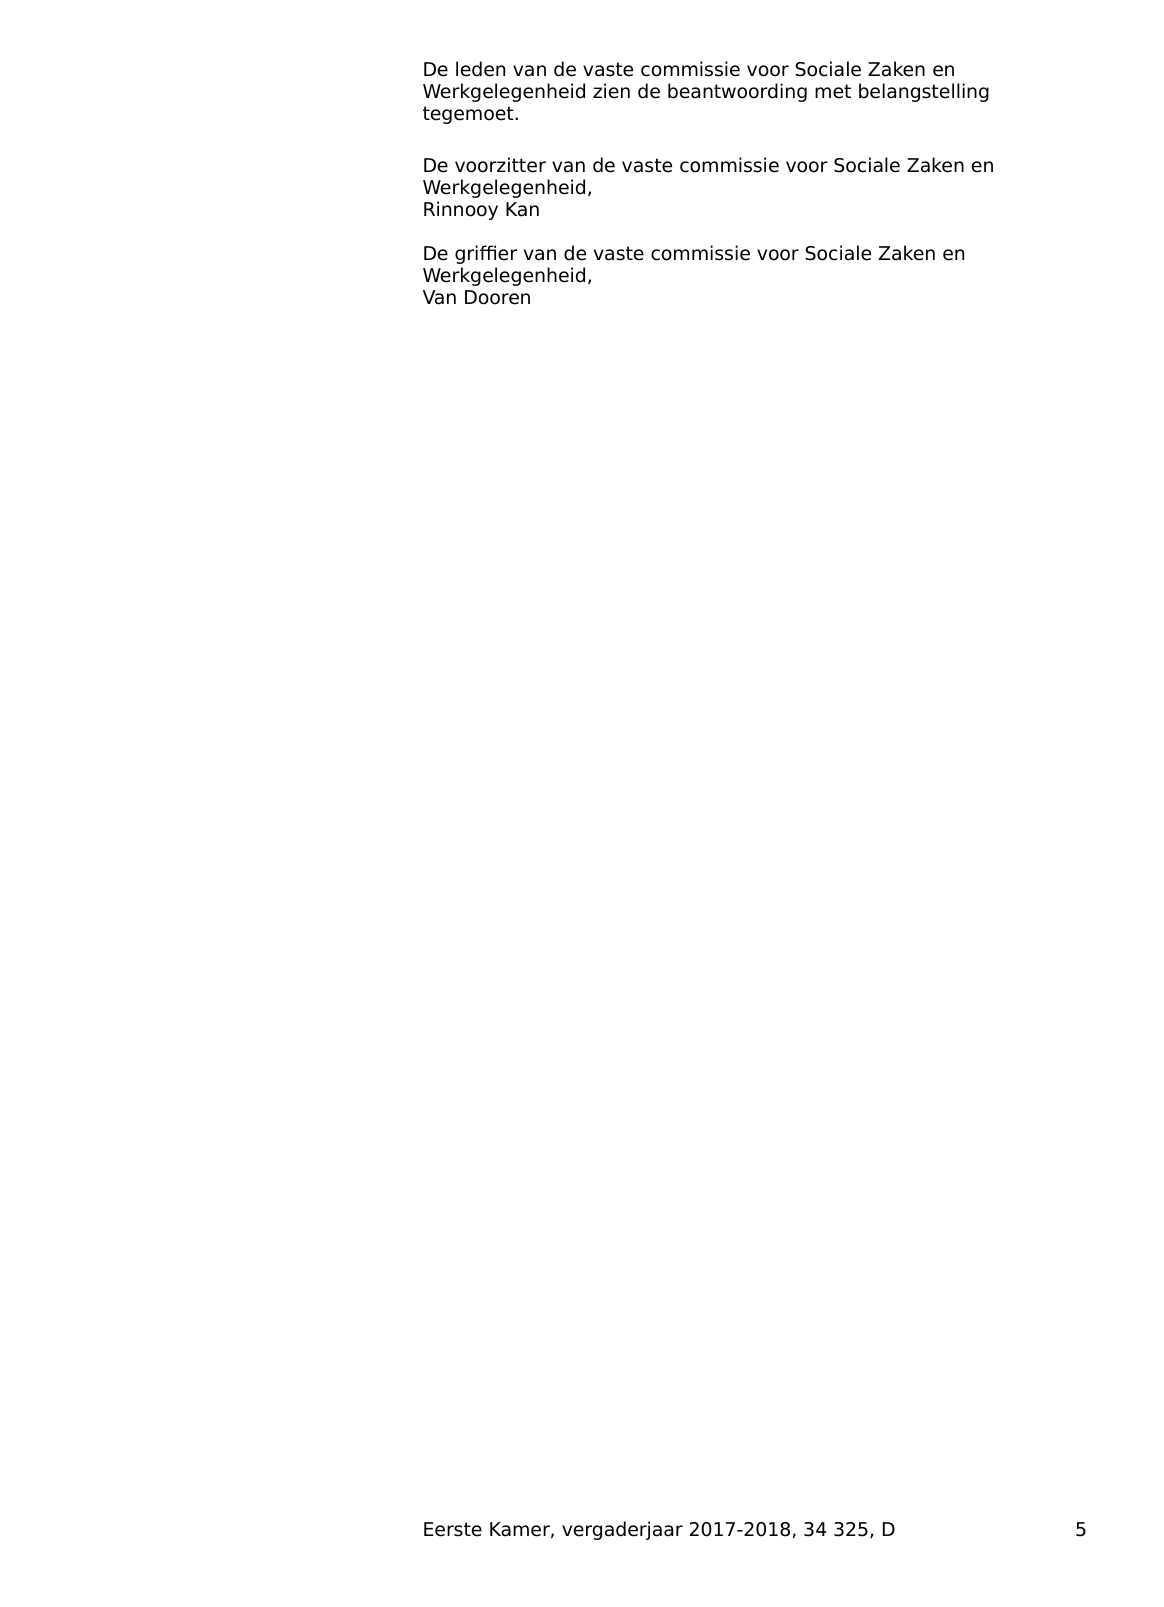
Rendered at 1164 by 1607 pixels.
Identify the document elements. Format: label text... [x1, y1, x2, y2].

text De leden van de vaste commissie voor Sociale Zaken en Werkgelegenheid zien de beantwoording met belangstelling tegemoet. [422, 59, 1087, 125]
text De griffier van de vaste commissie voor Sociale Zaken en Werkgelegenheid, Van Dooren [422, 243, 1087, 309]
text De voorzitter van de vaste commissie voor Sociale Zaken en Werkgelegenheid, Rinnooy Kan [422, 155, 1087, 221]
